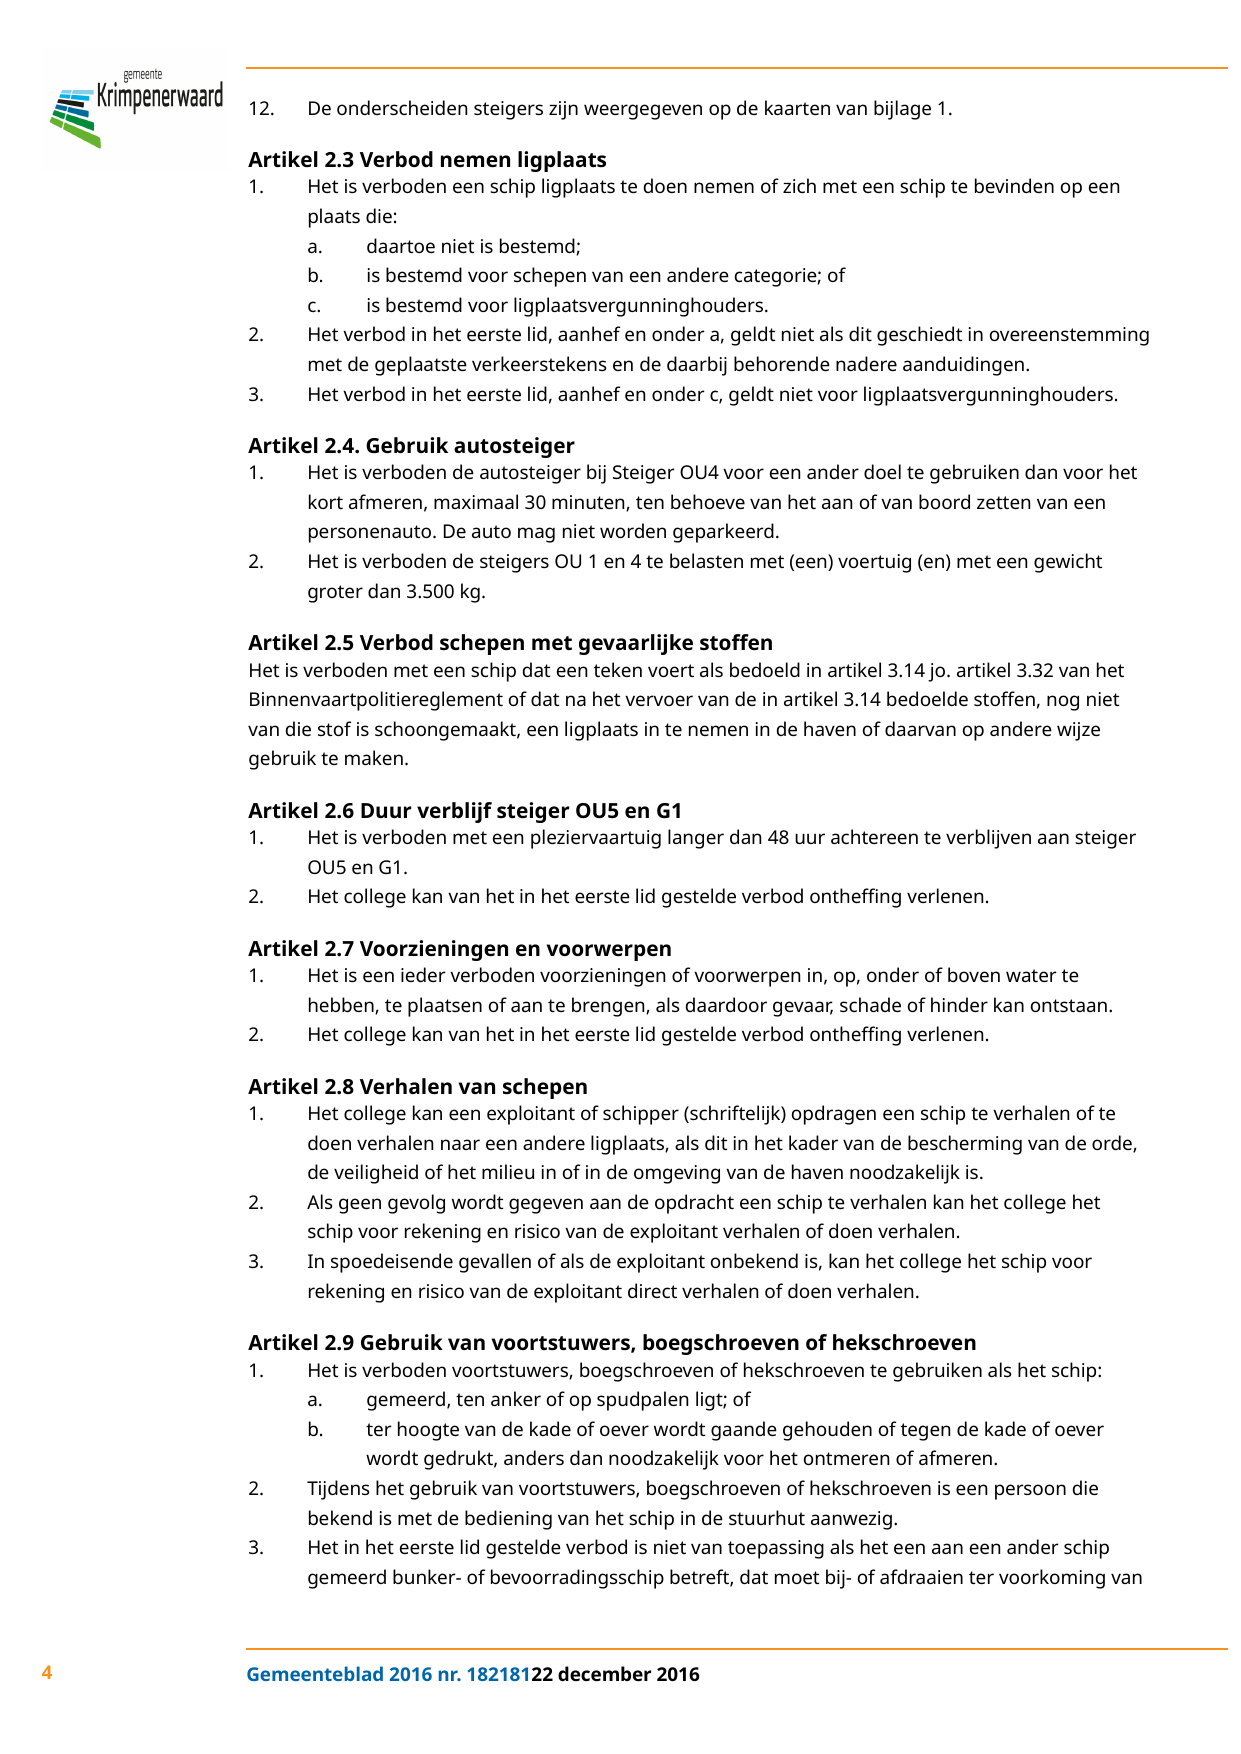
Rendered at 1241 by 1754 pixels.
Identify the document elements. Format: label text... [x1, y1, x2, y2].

list Het is een ieder verboden voorzieningen of voorwerpen in, op, onder of boven water te hebben, te plaatsen of aan te brengen, als daardoor gevaar, schade of hinder kan ontstaan. [248, 962, 1152, 1018]
list In spoedeisende gevallen of als de exploitant onbekend is, kan het college het schip voor rekening en risico van de exploitant direct verhalen of doen verhalen. [248, 1248, 1152, 1304]
list De onderscheiden steigers zijn weergegeven op de kaarten van bijlage 1. [248, 95, 1152, 121]
list is bestemd voor ligplaatsvergunninghouders. [307, 292, 1152, 318]
text Artikel 2.6 Duur verblijf steiger OU5 en G1 [248, 796, 1152, 824]
list Het verbod in het eerste lid, aanhef en onder a, geldt niet als dit geschiedt in overeenstemming met de geplaatste verkeerstekens en de daarbij behorende nadere aanduidingen. [248, 322, 1152, 377]
list gemeerd, ten anker of op spudpalen ligt; of [307, 1386, 1152, 1412]
list Het college kan een exploitant of schipper (schriftelijk) opdragen een schip te verhalen of te doen verhalen naar een andere ligplaats, als dit in het kader van de bescherming van de orde, de veiligheid of het milieu in of in de omgeving van de haven noodzakelijk is. [248, 1100, 1152, 1185]
list Het is verboden de autosteiger bij Steiger OU4 voor een ander doel te gebruiken dan voor het kort afmeren, maximaal 30 minuten, ten behoeve van het aan of van boord zetten van een personenauto. De auto mag niet worden geparkeerd. [248, 459, 1152, 544]
text Artikel 2.7 Voorzieningen en voorwerpen [248, 934, 1152, 962]
text Artikel 2.4. Gebruik autosteiger [248, 431, 1152, 459]
picture [41, 47, 231, 172]
text Het is verboden met een schip dat een teken voert als bedoeld in artikel 3.14 jo. artikel 3.32 van het Binnenvaartpolitiereglement of dat na het vervoer van de in artikel 3.14 bedoelde stoffen, nog niet van die stof is schoongemaakt, een ligplaats in te nemen in de haven of daarvan op andere wijze gebruik te maken. [248, 657, 1152, 771]
list Het is verboden de steigers OU 1 en 4 te belasten met (een) voertuig (en) met een gewicht groter dan 3.500 kg. [248, 548, 1152, 604]
text Artikel 2.9 Gebruik van voortstuwers, boegschroeven of hekschroeven [248, 1328, 1152, 1357]
text Artikel 2.3 Verbod nemen ligplaats [248, 145, 1152, 174]
list daartoe niet is bestemd; [307, 233, 1152, 258]
list Het verbod in het eerste lid, aanhef en onder c, geldt niet voor ligplaatsvergunninghouders. [248, 381, 1152, 406]
list is bestemd voor schepen van een andere categorie; of [307, 262, 1152, 288]
list ter hoogte van de kade of oever wordt gaande gehouden of tegen de kade of oever wordt gedrukt, anders dan noodzakelijk voor het ontmeren of afmeren. [307, 1416, 1152, 1471]
list Als geen gevolg wordt gegeven aan de opdracht een schip te verhalen kan het college het schip voor rekening en risico van de exploitant verhalen of doen verhalen. [248, 1189, 1152, 1244]
text Artikel 2.5 Verbod schepen met gevaarlijke stoffen [248, 628, 1152, 657]
list Het college kan van het in het eerste lid gestelde verbod ontheffing verlenen. [248, 1022, 1152, 1047]
list Het is verboden een schip ligplaats te doen nemen of zich met een schip te bevinden op een plaats die: [248, 174, 1152, 229]
list Het is verboden met een pleziervaartuig langer dan 48 uur achtereen te verblijven aan steiger OU5 en G1. [248, 824, 1152, 880]
list Tijdens het gebruik van voortstuwers, boegschroeven of hekschroeven is een persoon die bekend is met de bediening van het schip in de stuurhut aanwezig. [248, 1475, 1152, 1530]
list Het in het eerste lid gestelde verbod is niet van toepassing als het een aan een ander schip gemeerd bunker- of bevoorradingsschip betreft, dat moet bij- of afdraaien ter voorkoming van [248, 1534, 1152, 1589]
list Het is verboden voortstuwers, boegschroeven of hekschroeven te gebruiken als het schip: [248, 1357, 1152, 1382]
text Artikel 2.8 Verhalen van schepen [248, 1072, 1152, 1100]
list Het college kan van het in het eerste lid gestelde verbod ontheffing verlenen. [248, 883, 1152, 909]
